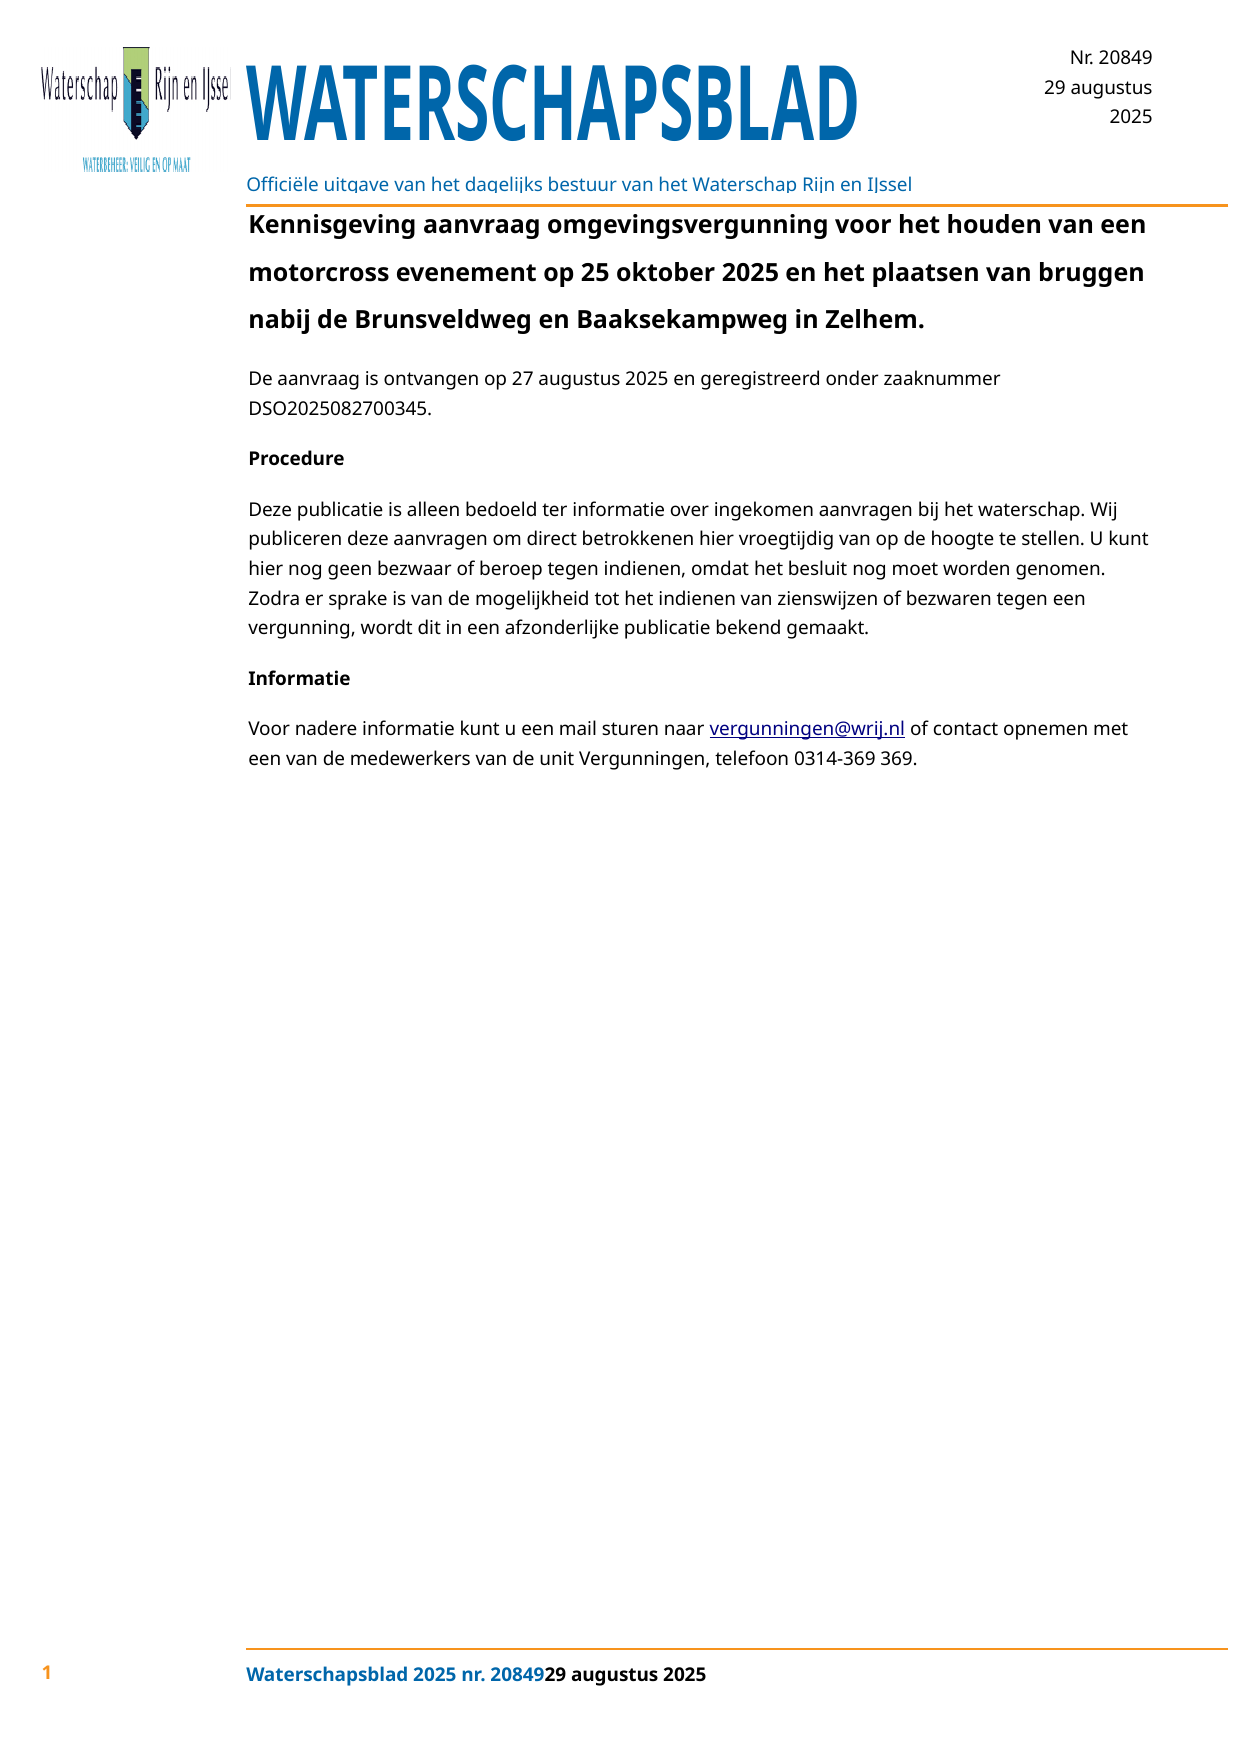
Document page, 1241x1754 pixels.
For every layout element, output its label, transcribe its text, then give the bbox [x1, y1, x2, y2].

text Kennisgeving aanvraag omgevingsvergunning voor het houden van een motorcross evenement op 25 oktober 2025 en het plaatsen van bruggen nabij de Brunsveldweg en Baaksekampweg in Zelhem. [248, 207, 1152, 336]
text Informatie [248, 665, 1152, 690]
picture [41, 47, 231, 172]
text Deze publicatie is alleen bedoeld ter informatie over ingekomen aanvragen bij het waterschap. Wij publiceren deze aanvragen om direct betrokkenen hier vroegtijdig van op de hoogte te stellen. U kunt hier nog geen bezwaar of beroep tegen indienen, omdat het besluit nog moet worden genomen. Zodra er sprake is van de mogelijkheid tot het indienen van zienswijzen of bezwaren tegen een vergunning, wordt dit in een afzonderlijke publicatie bekend gemaakt. [248, 496, 1152, 640]
text De aanvraag is ontvangen op 27 augustus 2025 en geregistreerd onder zaaknummer DSO2025082700345. [248, 366, 1152, 421]
text Procedure [248, 446, 1152, 471]
text Voor nadere informatie kunt u een mail sturen naar vergunningen@wrij.nl of contact opnemen met een van de medewerkers van de unit Vergunningen, telefoon 0314-369 369. [248, 715, 1152, 770]
